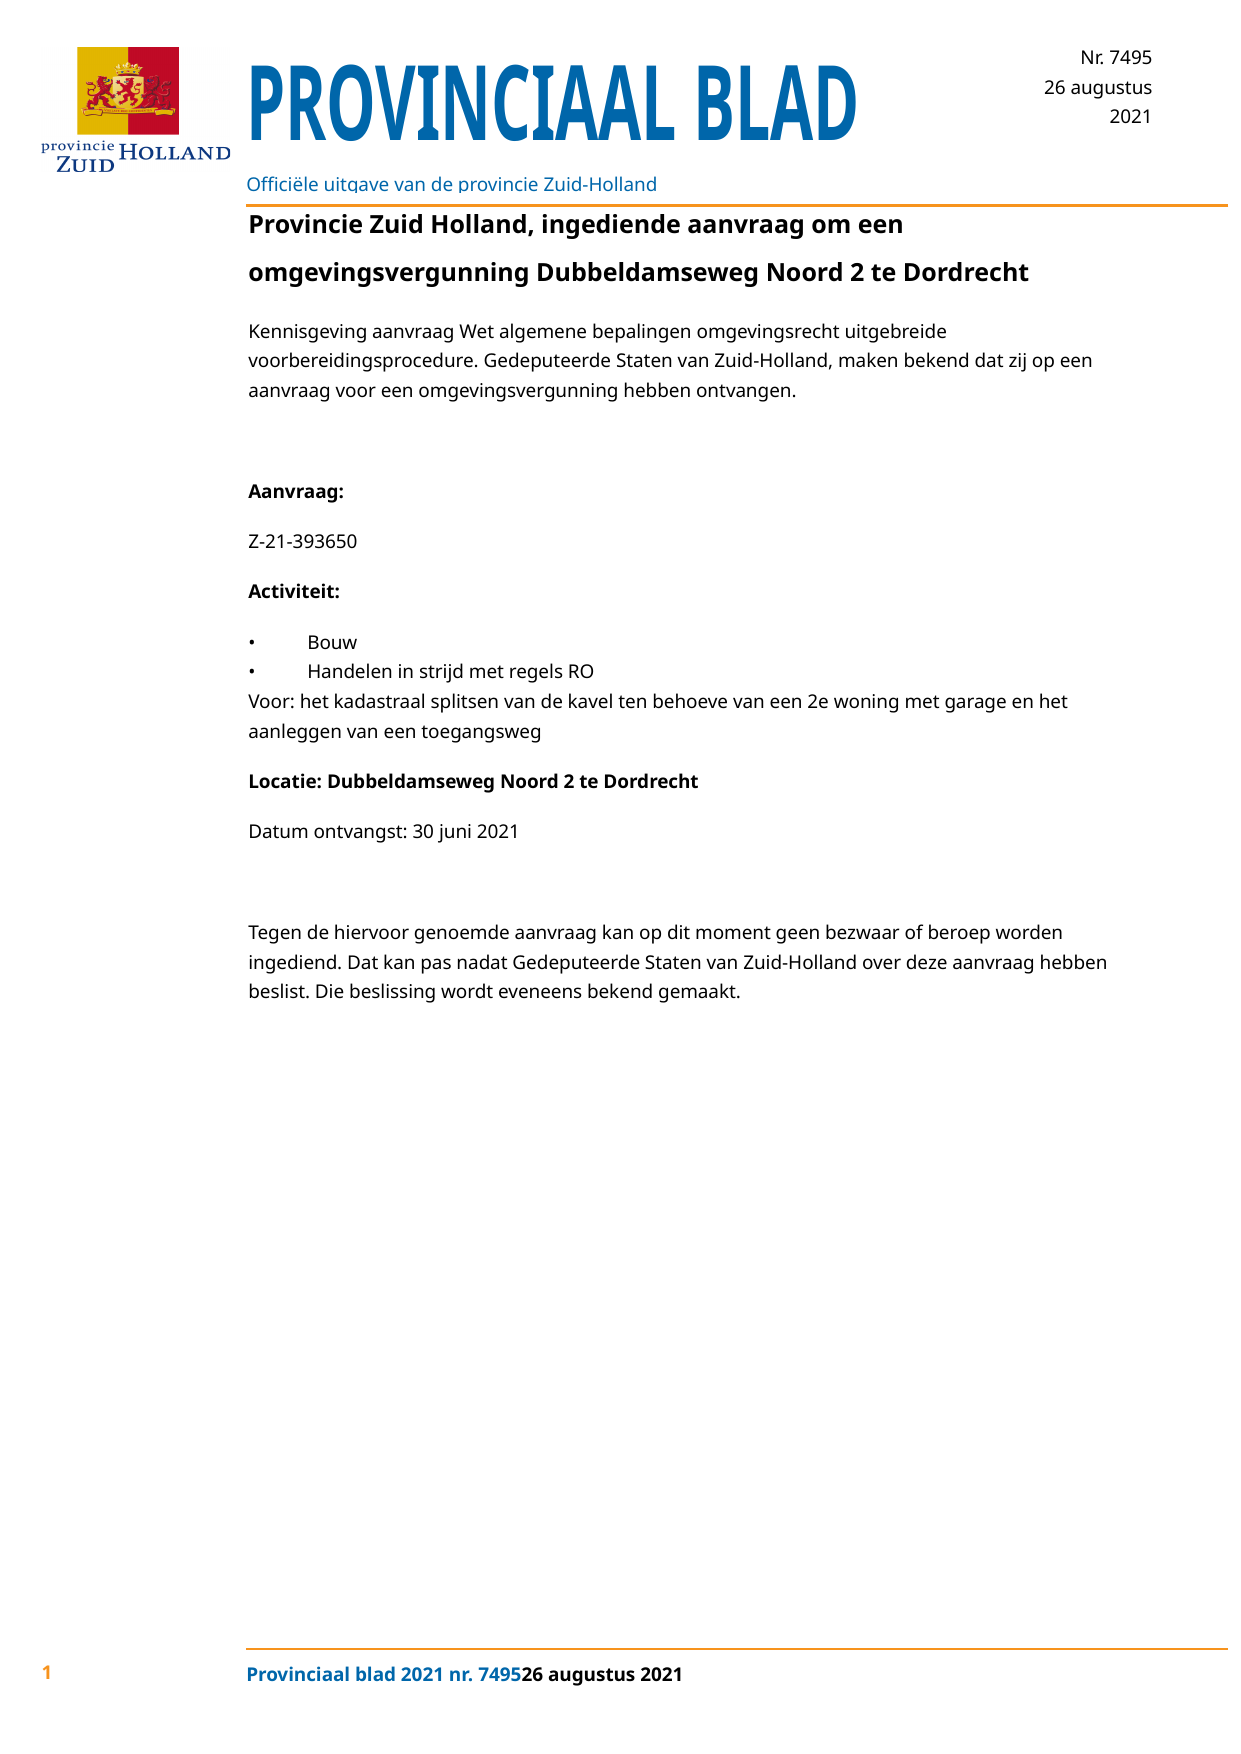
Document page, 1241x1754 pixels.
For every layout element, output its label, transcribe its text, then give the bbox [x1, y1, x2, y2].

text Activiteit: [248, 579, 1152, 604]
text Voor: het kadastraal splitsen van de kavel ten behoeve van een 2e woning met garage en het aanleggen van een toegangsweg [248, 688, 1152, 744]
text Z-21-393650 [248, 528, 1152, 554]
text Datum ontvangst: 30 juni 2021 [248, 819, 1152, 844]
text Kennisgeving aanvraag Wet algemene bepalingen omgevingsrecht uitgebreide voorbereidingsprocedure. Gedeputeerde Staten van Zuid-Holland, maken bekend dat zij op een aanvraag voor een omgevingsvergunning hebben ontvangen. [248, 318, 1152, 403]
text Locatie: Dubbeldamseweg Noord 2 te Dordrecht [248, 768, 1152, 794]
picture [41, 47, 231, 172]
list Bouw [248, 629, 1152, 655]
list Handelen in strijd met regels RO [248, 659, 1152, 684]
text Aanvraag: [248, 478, 1152, 504]
text Tegen de hiervoor genoemde aanvraag kan op dit moment geen bezwaar of beroep worden ingediend. Dat kan pas nadat Gedeputeerde Staten van Zuid-Holland over deze aanvraag hebben beslist. Die beslissing wordt eveneens bekend gemaakt. [248, 919, 1152, 1004]
text Provincie Zuid Holland, ingediende aanvraag om een omgevingsvergunning Dubbeldamseweg Noord 2 te Dordrecht [248, 207, 1152, 288]
